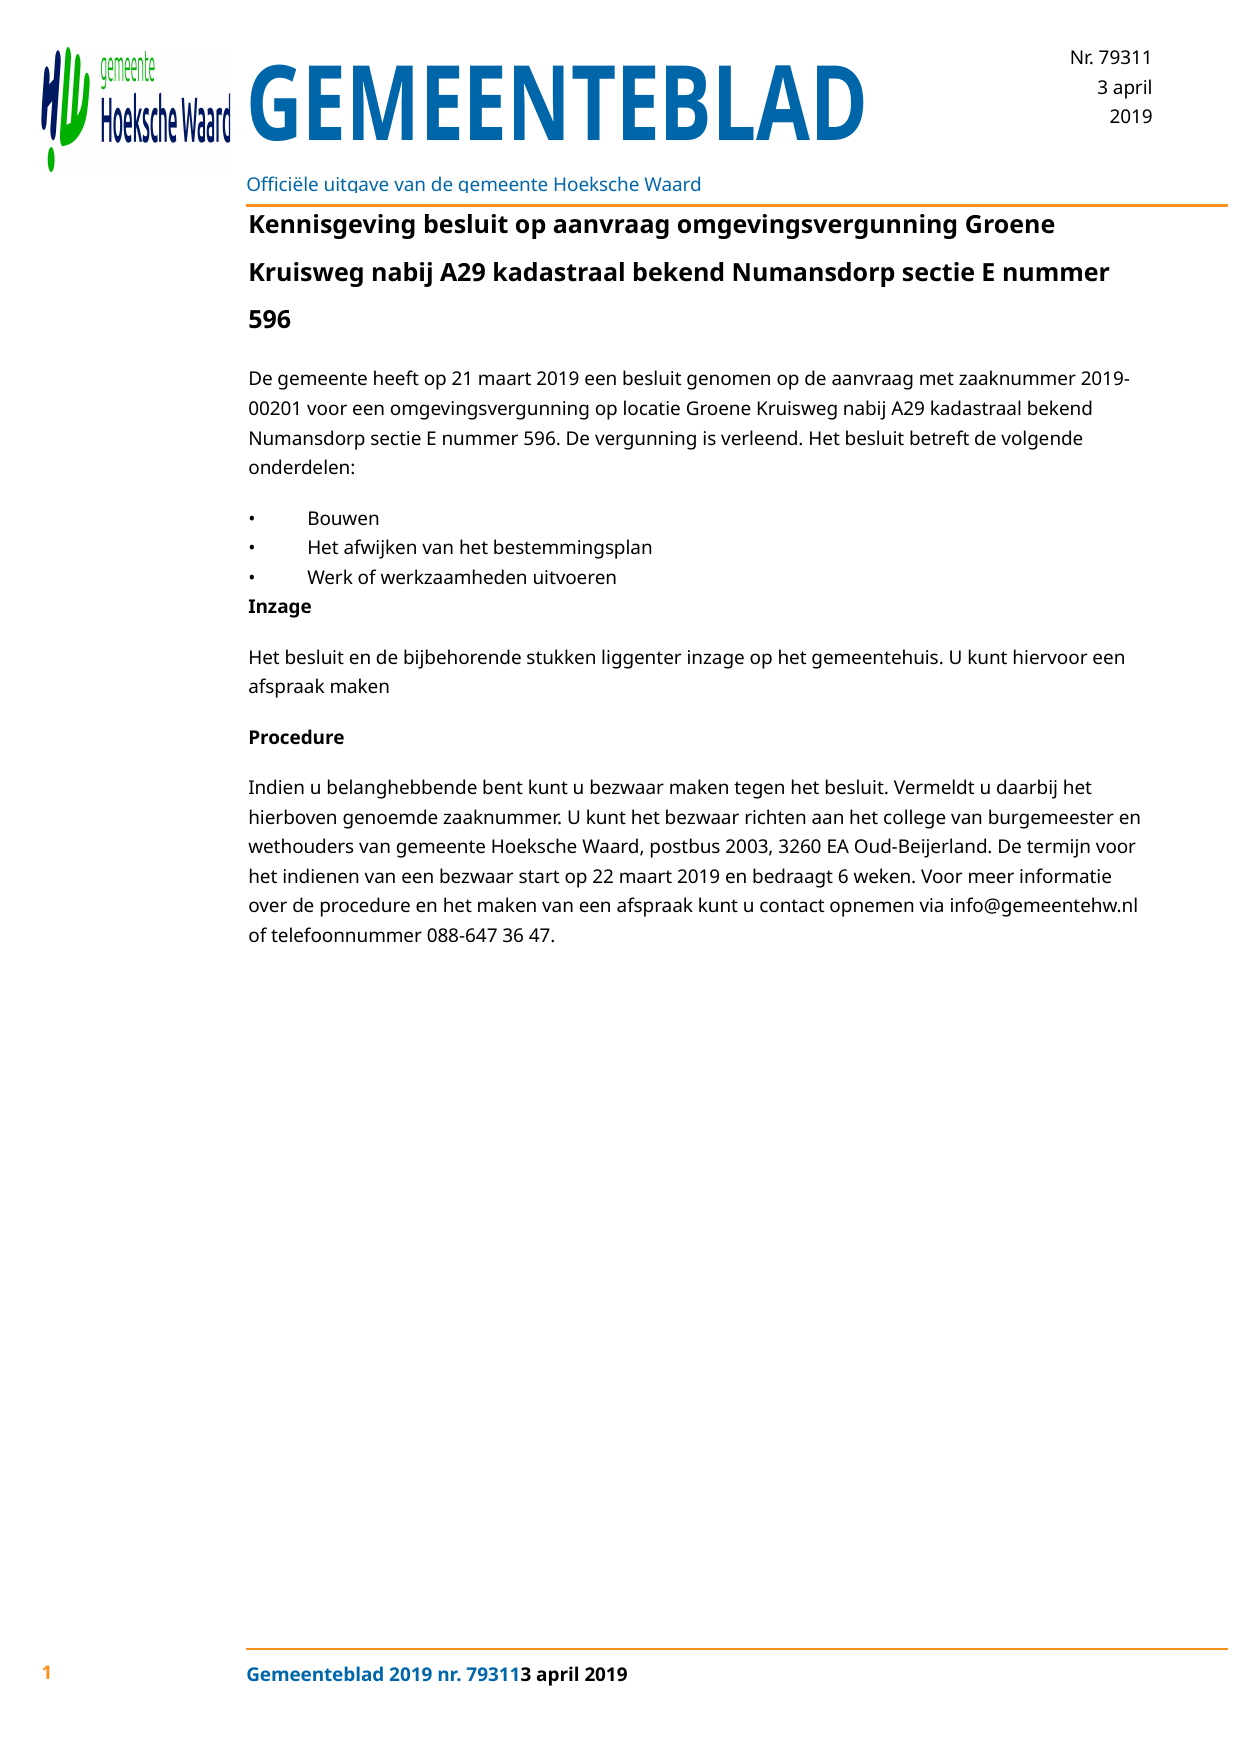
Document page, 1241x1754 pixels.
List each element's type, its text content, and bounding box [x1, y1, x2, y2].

text Indien u belanghebbende bent kunt u bezwaar maken tegen het besluit. Vermeldt u daarbij het hierboven genoemde zaaknummer. U kunt het bezwaar richten aan het college van burgemeester en wethouders van gemeente Hoeksche Waard, postbus 2003, 3260 EA Oud-Beijerland. De termijn voor het indienen van een bezwaar start op 22 maart 2019 en bedraagt 6 weken. Voor meer informatie over de procedure en het maken van een afspraak kunt u contact opnemen via info@gemeentehw.nl of telefoonnummer 088-647 36 47. [248, 774, 1152, 948]
text Het besluit en de bijbehorende stukken liggenter inzage op het gemeentehuis. U kunt hiervoor een afspraak maken [248, 644, 1152, 699]
text Procedure [248, 724, 1152, 749]
list Bouwen [248, 505, 1152, 530]
text De gemeente heeft op 21 maart 2019 een besluit genomen op de aanvraag met zaaknummer 2019-00201 voor een omgevingsvergunning op locatie Groene Kruisweg nabij A29 kadastraal bekend Numansdorp sectie E nummer 596. De vergunning is verleend. Het besluit betreft de volgende onderdelen: [248, 366, 1152, 480]
text Kennisgeving besluit op aanvraag omgevingsvergunning Groene Kruisweg nabij A29 kadastraal bekend Numansdorp sectie E nummer 596 [248, 207, 1152, 336]
picture [41, 47, 231, 172]
list Werk of werkzaamheden uitvoeren [248, 564, 1152, 589]
list Het afwijken van het bestemmingsplan [248, 534, 1152, 560]
text Inzage [248, 593, 1152, 619]
